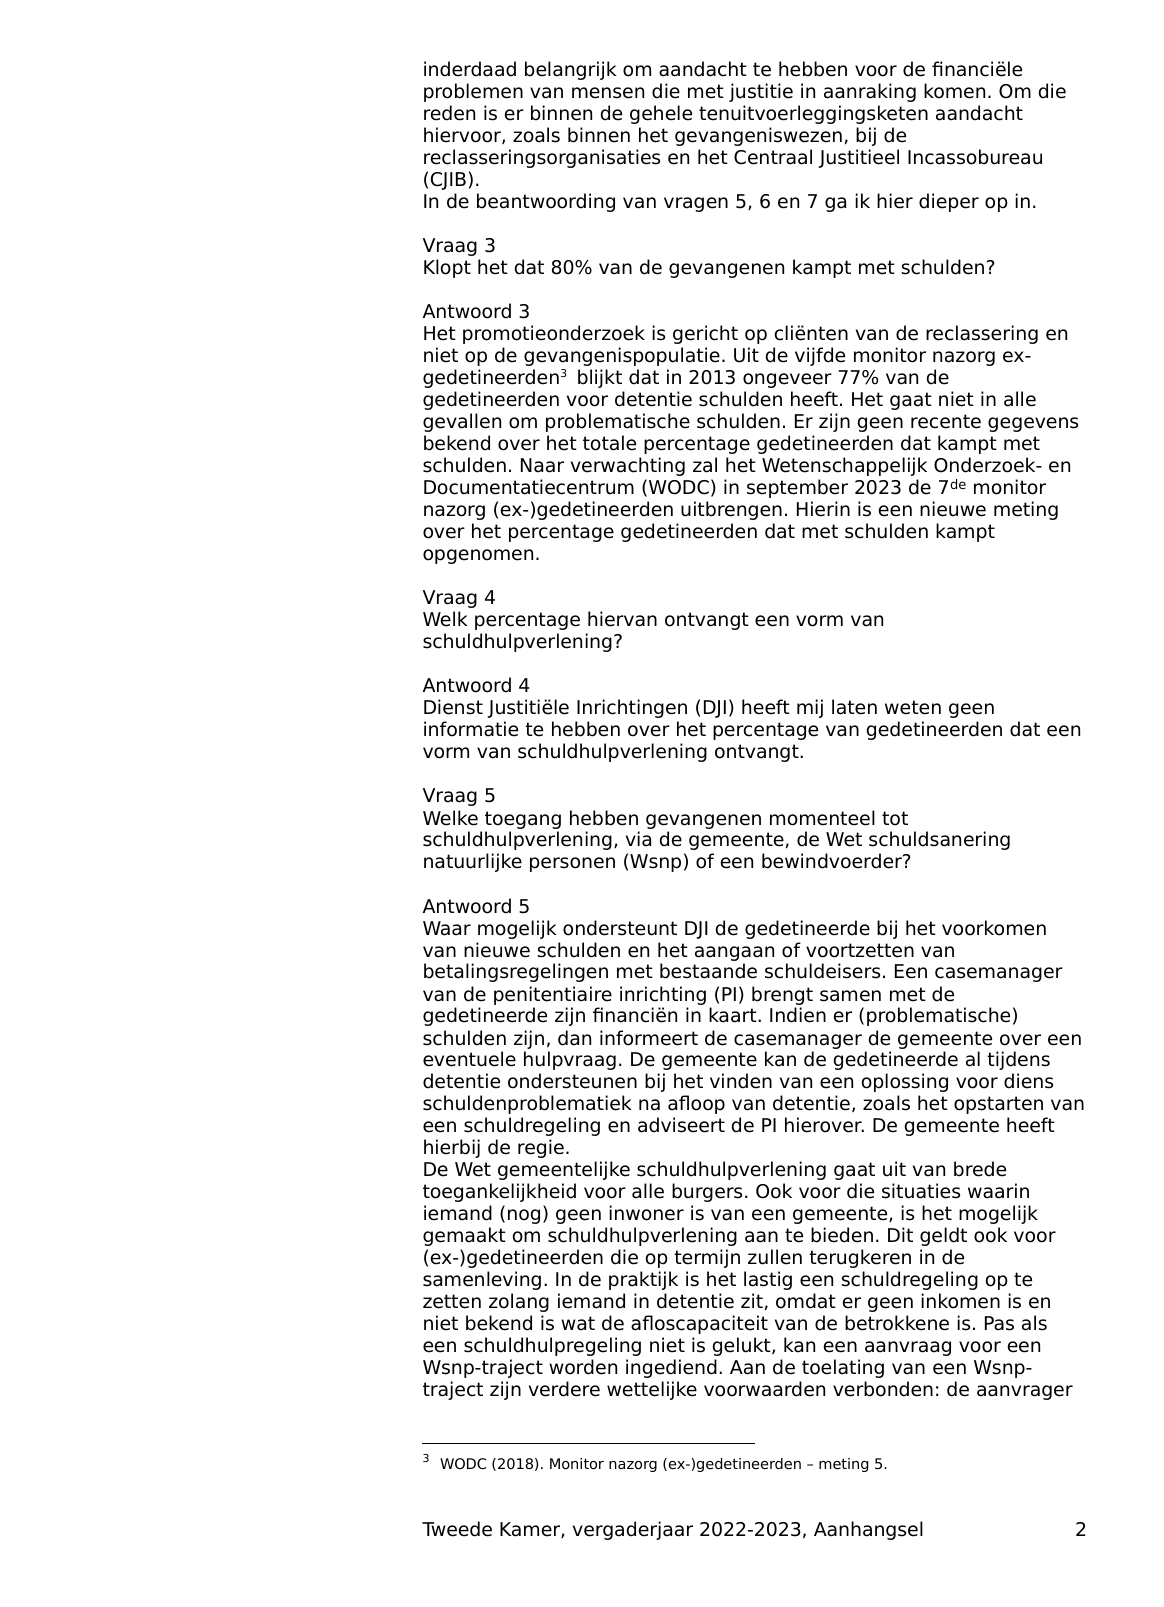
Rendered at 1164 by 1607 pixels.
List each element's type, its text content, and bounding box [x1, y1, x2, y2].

text Vraag 4 [422, 587, 1087, 609]
text Vraag 3 [422, 235, 1087, 257]
text Welk percentage hiervan ontvangt een vorm van schuldhulpverlening? [422, 609, 1087, 653]
text Welke toegang hebben gevangenen momenteel tot schuldhulpverlening, via de gemeente, de Wet schuldsanering natuurlijke personen (Wsnp) of een bewindvoerder? [422, 807, 1087, 873]
text inderdaad belangrijk om aandacht te hebben voor de financiële problemen van mensen die met justitie in aanraking komen. Om die reden is er binnen de gehele tenuitvoerleggingsketen aandacht hiervoor, zoals binnen het gevangeniswezen, bij de reclasseringsorganisaties en het Centraal Justitieel Incassobureau (CJIB). [422, 59, 1087, 191]
text Vraag 5 [422, 785, 1087, 807]
text Waar mogelijk ondersteunt DJI de gedetineerde bij het voorkomen van nieuwe schulden en het aangaan of voortzetten van betalingsregelingen met bestaande schuldeisers. Een casemanager van de penitentiaire inrichting (PI) brengt samen met de gedetineerde zijn financiën in kaart. Indien er (problematische) schulden zijn, dan informeert de casemanager de gemeente over een eventuele hulpvraag. De gemeente kan de gedetineerde al tijdens detentie ondersteunen bij het vinden van een oplossing voor diens schuldenproblematiek na afloop van detentie, zoals het opstarten van een schuldregeling en adviseert de PI hierover. De gemeente heeft hierbij de regie. [422, 917, 1087, 1159]
text Antwoord 5 [422, 896, 1087, 917]
text Dienst Justitiële Inrichtingen (DJI) heeft mij laten weten geen informatie te hebben over het percentage van gedetineerden dat een vorm van schuldhulpverlening ontvangt. [422, 697, 1087, 763]
text Klopt het dat 80% van de gevangenen kampt met schulden? [422, 257, 1087, 279]
text Antwoord 4 [422, 675, 1087, 697]
text Het promotieonderzoek is gericht op cliënten van de reclassering en niet op de gevangenispopulatie. Uit de vijfde monitor nazorg ex-gedetineerden blijkt dat in 2013 ongeveer 77% van de gedetineerden voor detentie schulden heeft. Het gaat niet in alle gevallen om problematische schulden. Er zijn geen recente gegevens bekend over het totale percentage gedetineerden dat kampt met schulden. Naar verwachting zal het Wetenschappelijk Onderzoek- en Documentatiecentrum (WODC) in september 2023 de 7de monitor nazorg (ex-)gedetineerden uitbrengen. Hierin is een nieuwe meting over het percentage gedetineerden dat met schulden kampt opgenomen. [422, 323, 1087, 565]
text Antwoord 3 [422, 301, 1087, 323]
text In de beantwoording van vragen 5, 6 en 7 ga ik hier dieper op in. [422, 191, 1087, 213]
text De Wet gemeentelijke schuldhulpverlening gaat uit van brede toegankelijkheid voor alle burgers. Ook voor die situaties waarin iemand (nog) geen inwoner is van een gemeente, is het mogelijk gemaakt om schuldhulpverlening aan te bieden. Dit geldt ook voor (ex-)gedetineerden die op termijn zullen terugkeren in de samenleving. In de praktijk is het lastig een schuldregeling op te zetten zolang iemand in detentie zit, omdat er geen inkomen is en niet bekend is wat de afloscapaciteit van de betrokkene is. Pas als een schuldhulpregeling niet is gelukt, kan een aanvraag voor een Wsnp-traject worden ingediend. Aan de toelating van een Wsnp-traject zijn verdere wettelijke voorwaarden verbonden: de aanvrager [422, 1159, 1087, 1401]
text WODC (2018). Monitor nazorg (ex-)gedetineerden – meting 5. [422, 1452, 1087, 1474]
